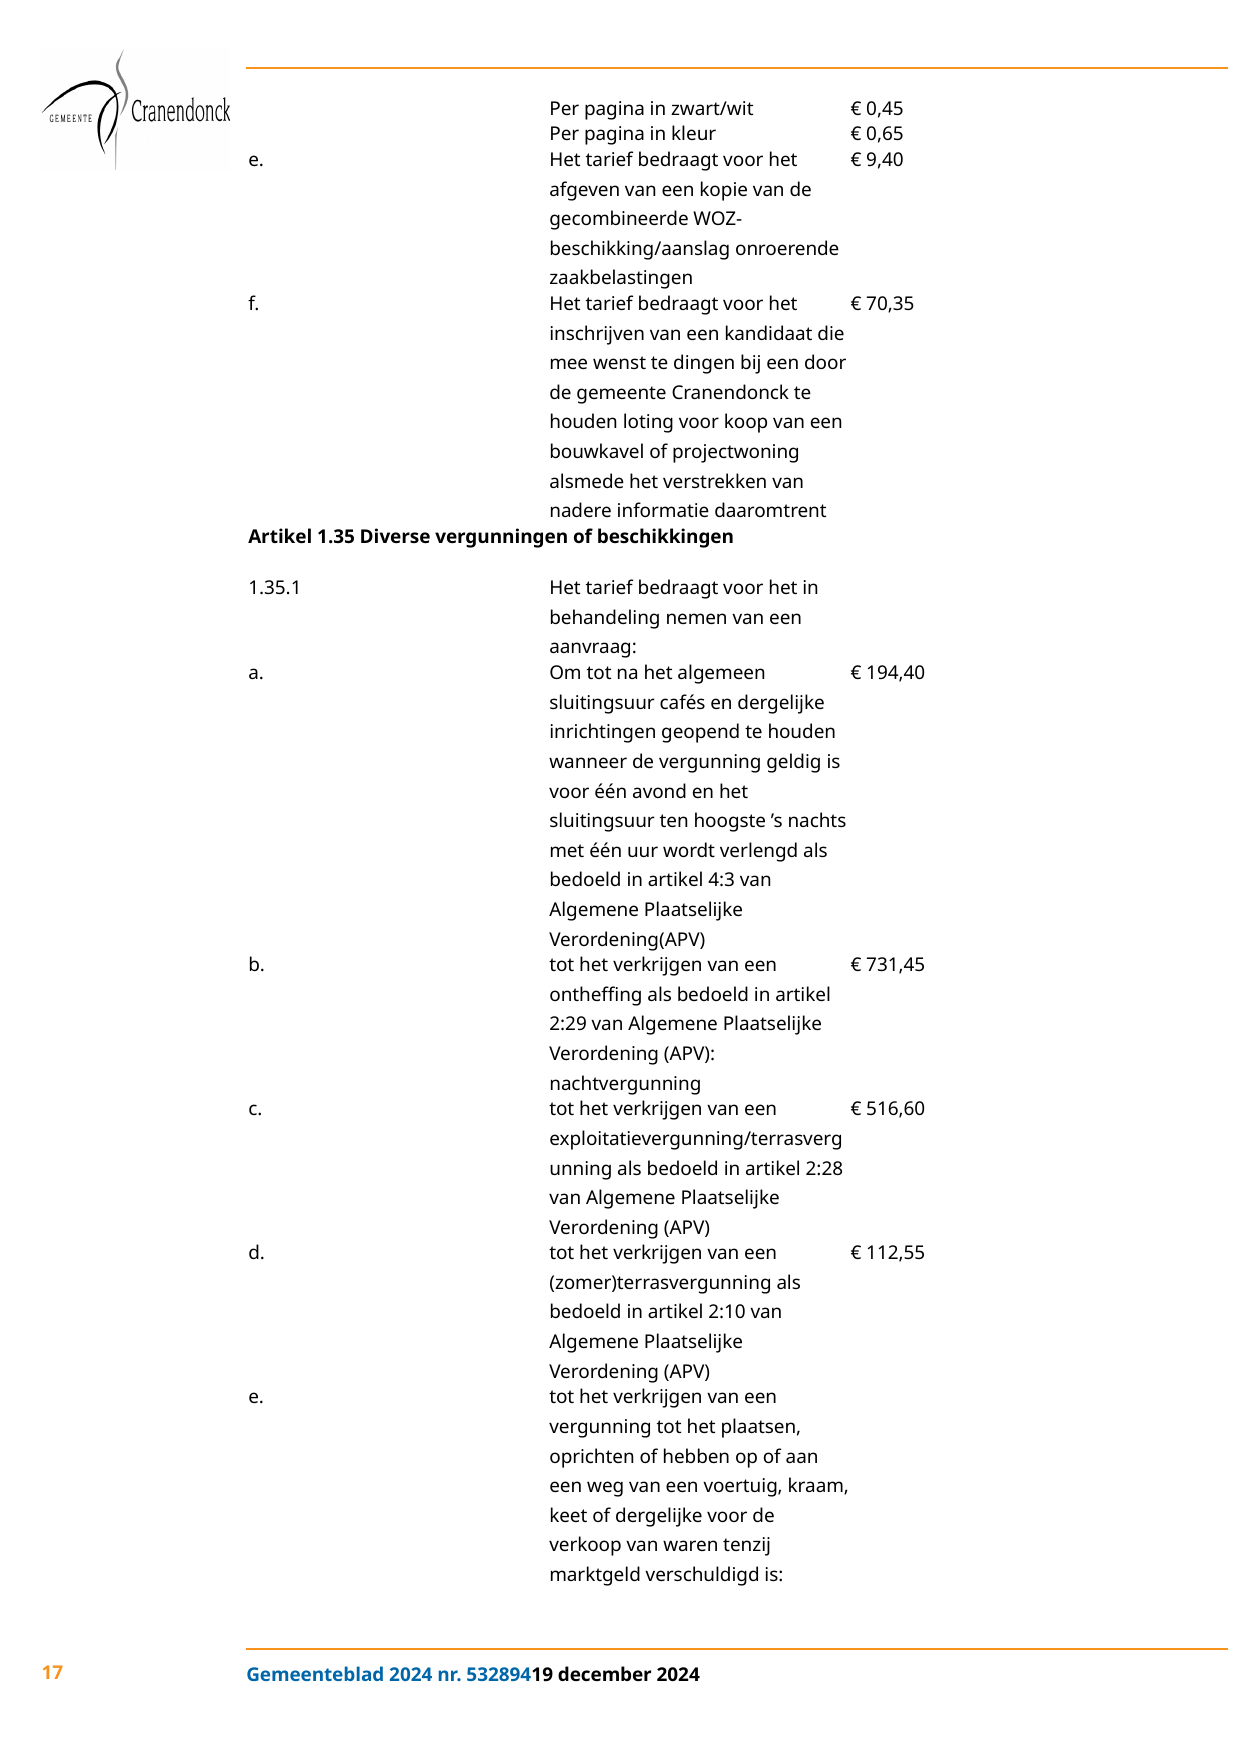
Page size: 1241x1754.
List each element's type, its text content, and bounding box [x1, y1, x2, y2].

table_cell [850, 549, 1152, 574]
table_cell Om tot na het algemeen sluitingsuur cafés en dergelijke inrichtingen geopend te houden wanneer de vergunning geldig is voor één avond en het sluitingsuur ten hoogste ’s nachts met één uur wordt verlengd als bedoeld in artikel 4:3 van Algemene Plaatselijke Verordening(APV) [549, 660, 850, 951]
table_cell Artikel 1.35 Diverse vergunningen of beschikkingen [248, 523, 1152, 549]
picture [41, 47, 231, 172]
table_cell Het tarief bedraagt voor het in behandeling nemen van een aanvraag: [549, 575, 850, 659]
table_cell e. [248, 146, 549, 290]
table_cell Per pagina in kleur [549, 121, 850, 146]
table_cell c. [248, 1096, 549, 1239]
table_cell e. [248, 1384, 549, 1587]
table_cell [248, 121, 549, 146]
table_cell tot het verkrijgen van een vergunning tot het plaatsen, oprichten of hebben op of aan een weg van een voertuig, kraam, keet of dergelijke voor de verkoop van waren tenzij marktgeld verschuldigd is: [549, 1384, 850, 1587]
table_cell d. [248, 1240, 549, 1384]
table_cell Het tarief bedraagt voor het afgeven van een kopie van de gecombineerde WOZ-beschikking/aanslag onroerende zaakbelastingen [549, 146, 850, 290]
table_cell [248, 95, 549, 121]
table_cell € 516,60 [850, 1096, 1152, 1239]
table_cell tot het verkrijgen van een exploitatievergunning/terrasvergunning als bedoeld in artikel 2:28 van Algemene Plaatselijke Verordening (APV) [549, 1096, 850, 1239]
table_cell € 9,40 [850, 146, 1152, 290]
table_cell a. [248, 660, 549, 951]
table_cell 1.35.1 [248, 575, 549, 659]
table_cell [549, 549, 850, 574]
table_cell [850, 575, 1152, 659]
table_cell € 112,55 [850, 1240, 1152, 1384]
table_cell b. [248, 951, 549, 1096]
table_cell tot het verkrijgen van een ontheffing als bedoeld in artikel 2:29 van Algemene Plaatselijke Verordening (APV): nachtvergunning [549, 951, 850, 1096]
table_cell tot het verkrijgen van een (zomer)terrasvergunning als bedoeld in artikel 2:10 van Algemene Plaatselijke Verordening (APV) [549, 1240, 850, 1384]
table_cell € 731,45 [850, 951, 1152, 1096]
table_cell f. [248, 290, 549, 523]
table_cell Het tarief bedraagt voor het inschrijven van een kandidaat die mee wenst te dingen bij een door de gemeente Cranendonck te houden loting voor koop van een bouwkavel of projectwoning alsmede het verstrekken van nadere informatie daaromtrent [549, 290, 850, 523]
table_cell [248, 549, 549, 574]
table_cell Per pagina in zwart/wit [549, 95, 850, 121]
table_cell € 0,65 [850, 121, 1152, 146]
table_cell € 0,45 [850, 95, 1152, 121]
table_cell € 194,40 [850, 660, 1152, 951]
table_cell € 70,35 [850, 290, 1152, 523]
table_cell [850, 1384, 1152, 1587]
